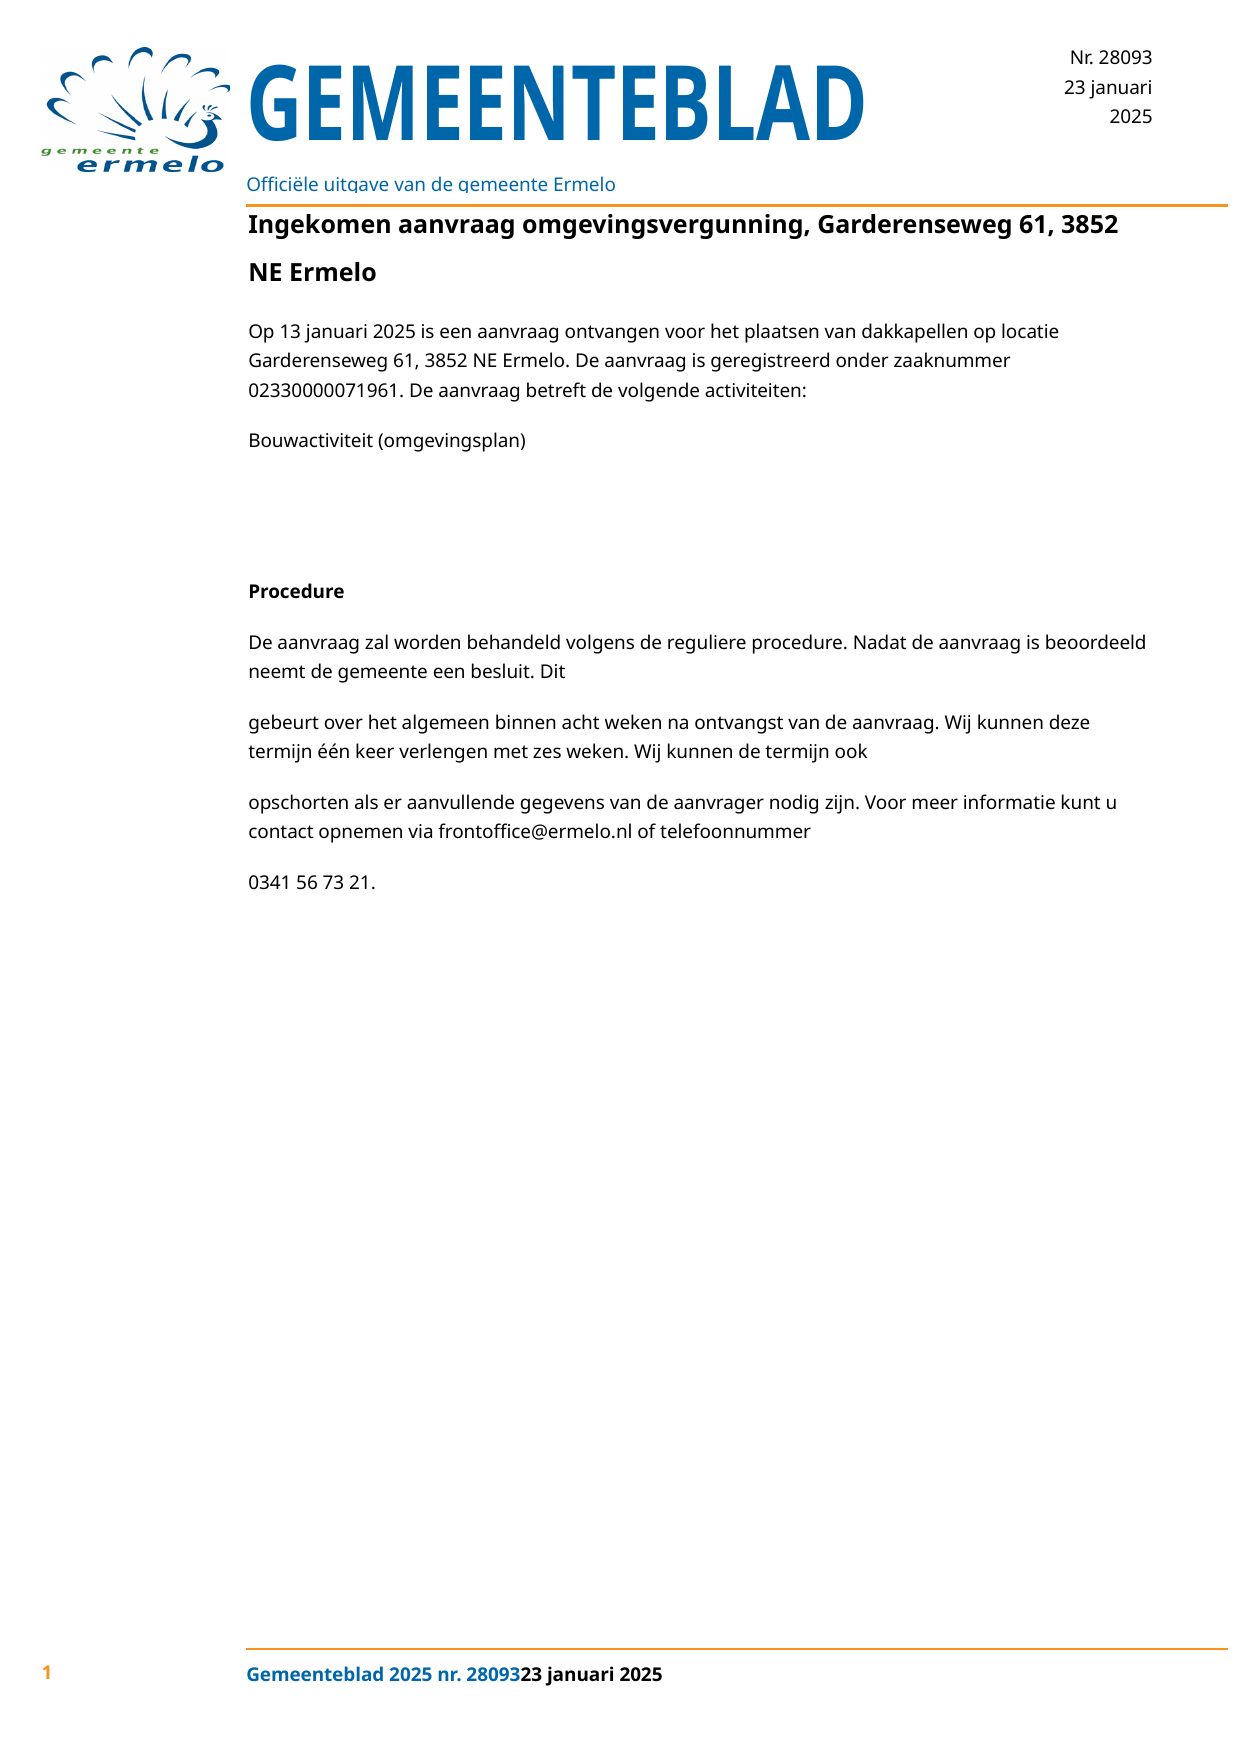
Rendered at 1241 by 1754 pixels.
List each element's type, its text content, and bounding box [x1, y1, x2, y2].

text Ingekomen aanvraag omgevingsvergunning, Garderenseweg 61, 3852 NE Ermelo [248, 207, 1152, 288]
text 0341 56 73 21. [248, 869, 1152, 895]
text gebeurt over het algemeen binnen acht weken na ontvangst van de aanvraag. Wij kunnen deze termijn één keer verlengen met zes weken. Wij kunnen de termijn ook [248, 709, 1152, 764]
text De aanvraag zal worden behandeld volgens de reguliere procedure. Nadat de aanvraag is beoordeeld neemt de gemeente een besluit. Dit [248, 629, 1152, 684]
text Op 13 januari 2025 is een aanvraag ontvangen voor het plaatsen van dakkapellen op locatie Garderenseweg 61, 3852 NE Ermelo. De aanvraag is geregistreerd onder zaaknummer 02330000071961. De aanvraag betreft de volgende activiteiten: [248, 318, 1152, 403]
picture [41, 47, 231, 172]
text opschorten als er aanvullende gegevens van de aanvrager nodig zijn. Voor meer informatie kunt u contact opnemen via frontoffice@ermelo.nl of telefoonnummer [248, 789, 1152, 844]
text Procedure [248, 579, 1152, 604]
text Bouwactiviteit (omgevingsplan) [248, 427, 1152, 453]
